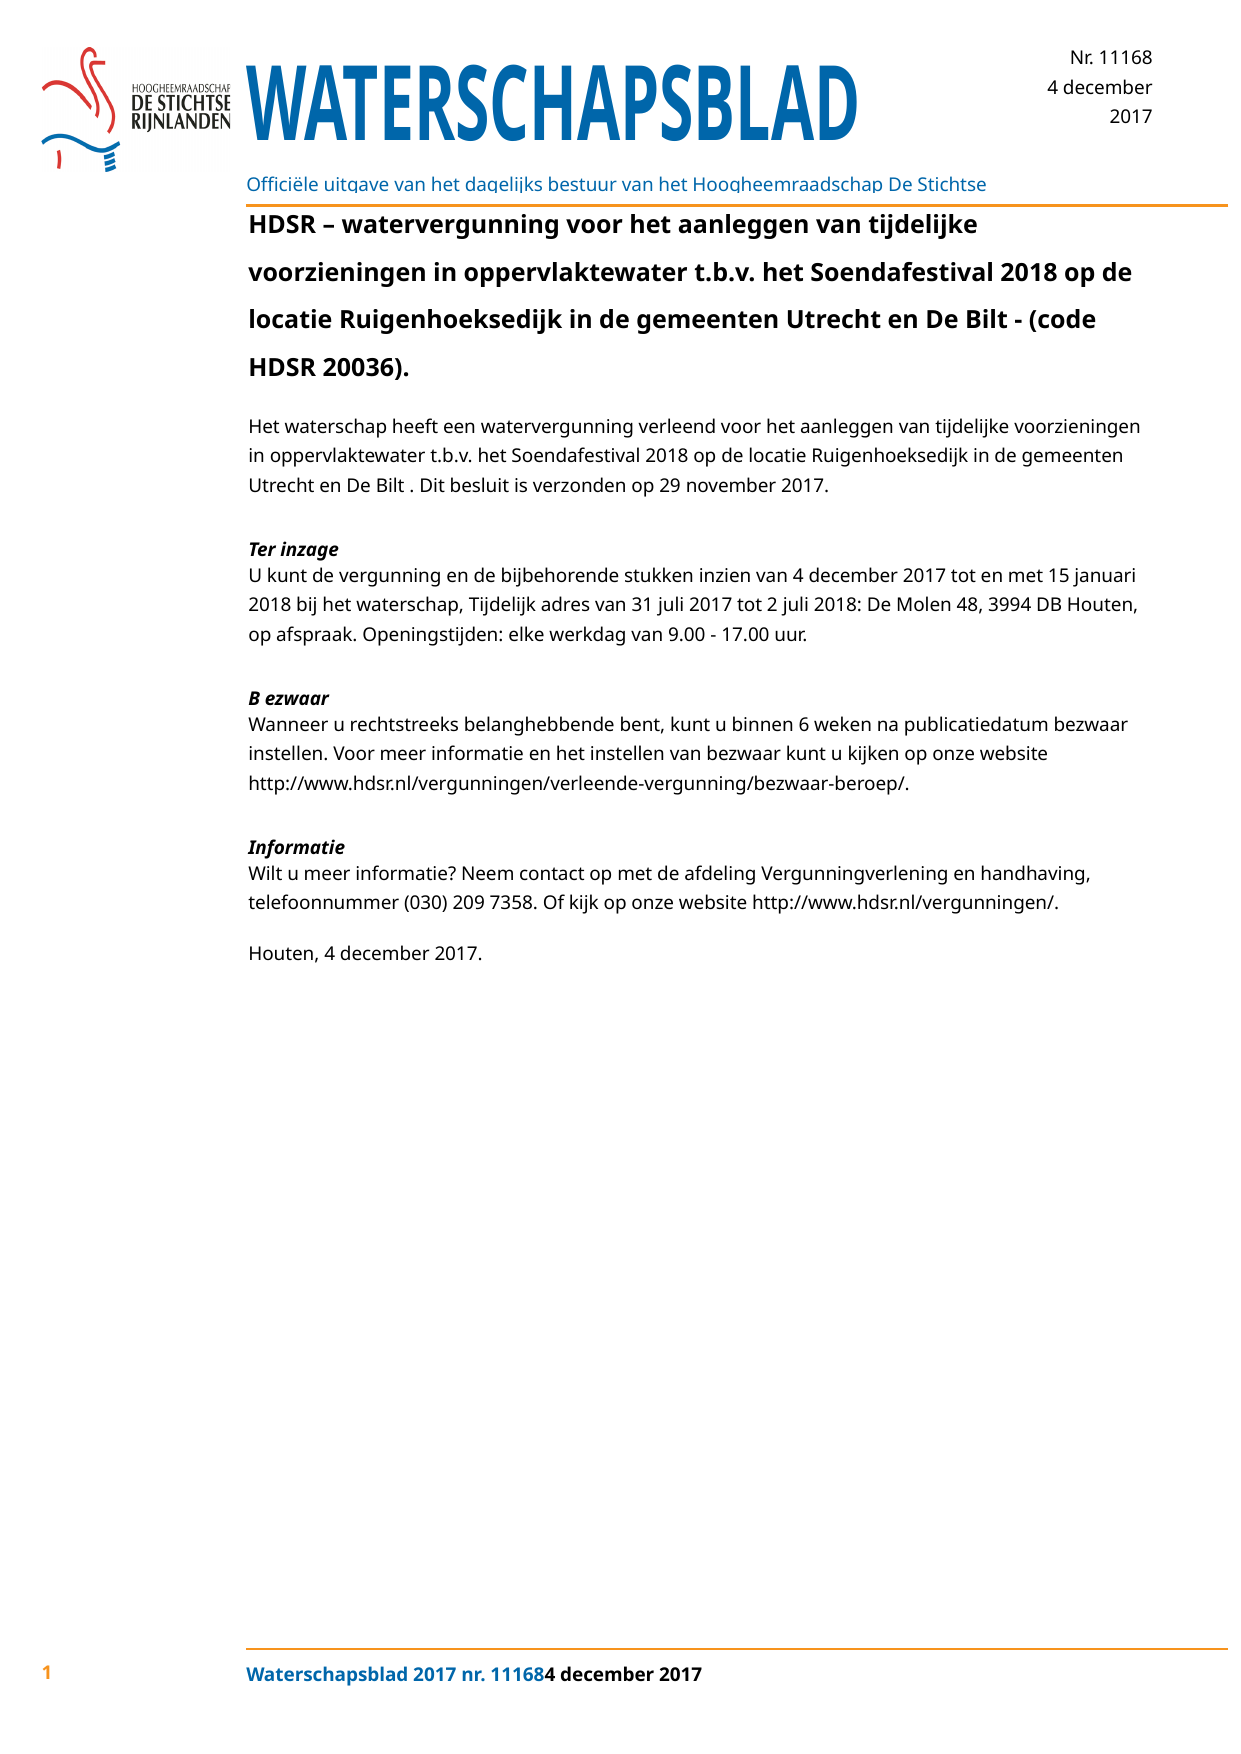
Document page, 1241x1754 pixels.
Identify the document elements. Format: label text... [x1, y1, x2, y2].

text Ter inzage [248, 536, 1152, 562]
text Houten, 4 december 2017. [248, 940, 1152, 965]
text Het waterschap heeft een watervergunning verleend voor het aanleggen van tijdelijke voorzieningen in oppervlaktewater t.b.v. het Soendafestival 2018 op de locatie Ruigenhoeksedijk in de gemeenten Utrecht en De Bilt . Dit besluit is verzonden op 29 november 2017. [248, 413, 1152, 498]
text HDSR – watervergunning voor het aanleggen van tijdelijke voorzieningen in oppervlaktewater t.b.v. het Soendafestival 2018 op de locatie Ruigenhoeksedijk in de gemeenten Utrecht en De Bilt - (code HDSR 20036). [248, 207, 1152, 384]
text Informatie [248, 834, 1152, 860]
text B ezwaar [248, 685, 1152, 711]
text U kunt de vergunning en de bijbehorende stukken inzien van 4 december 2017 tot en met 15 januari 2018 bij het waterschap, Tijdelijk adres van 31 juli 2017 tot 2 juli 2018: De Molen 48, 3994 DB Houten, op afspraak. Openingstijden: elke werkdag van 9.00 - 17.00 uur. [248, 562, 1152, 647]
text Wilt u meer informatie? Neem contact op met de afdeling Vergunningverlening en handhaving, telefoonnummer (030) 209 7358. Of kijk op onze website http://www.hdsr.nl/vergunningen/. [248, 860, 1152, 915]
text Wanneer u rechtstreeks belanghebbende bent, kunt u binnen 6 weken na publicatiedatum bezwaar instellen. Voor meer informatie en het instellen van bezwaar kunt u kijken op onze website http://www.hdsr.nl/vergunningen/verleende-vergunning/bezwaar-beroep/. [248, 711, 1152, 796]
picture [41, 47, 231, 172]
